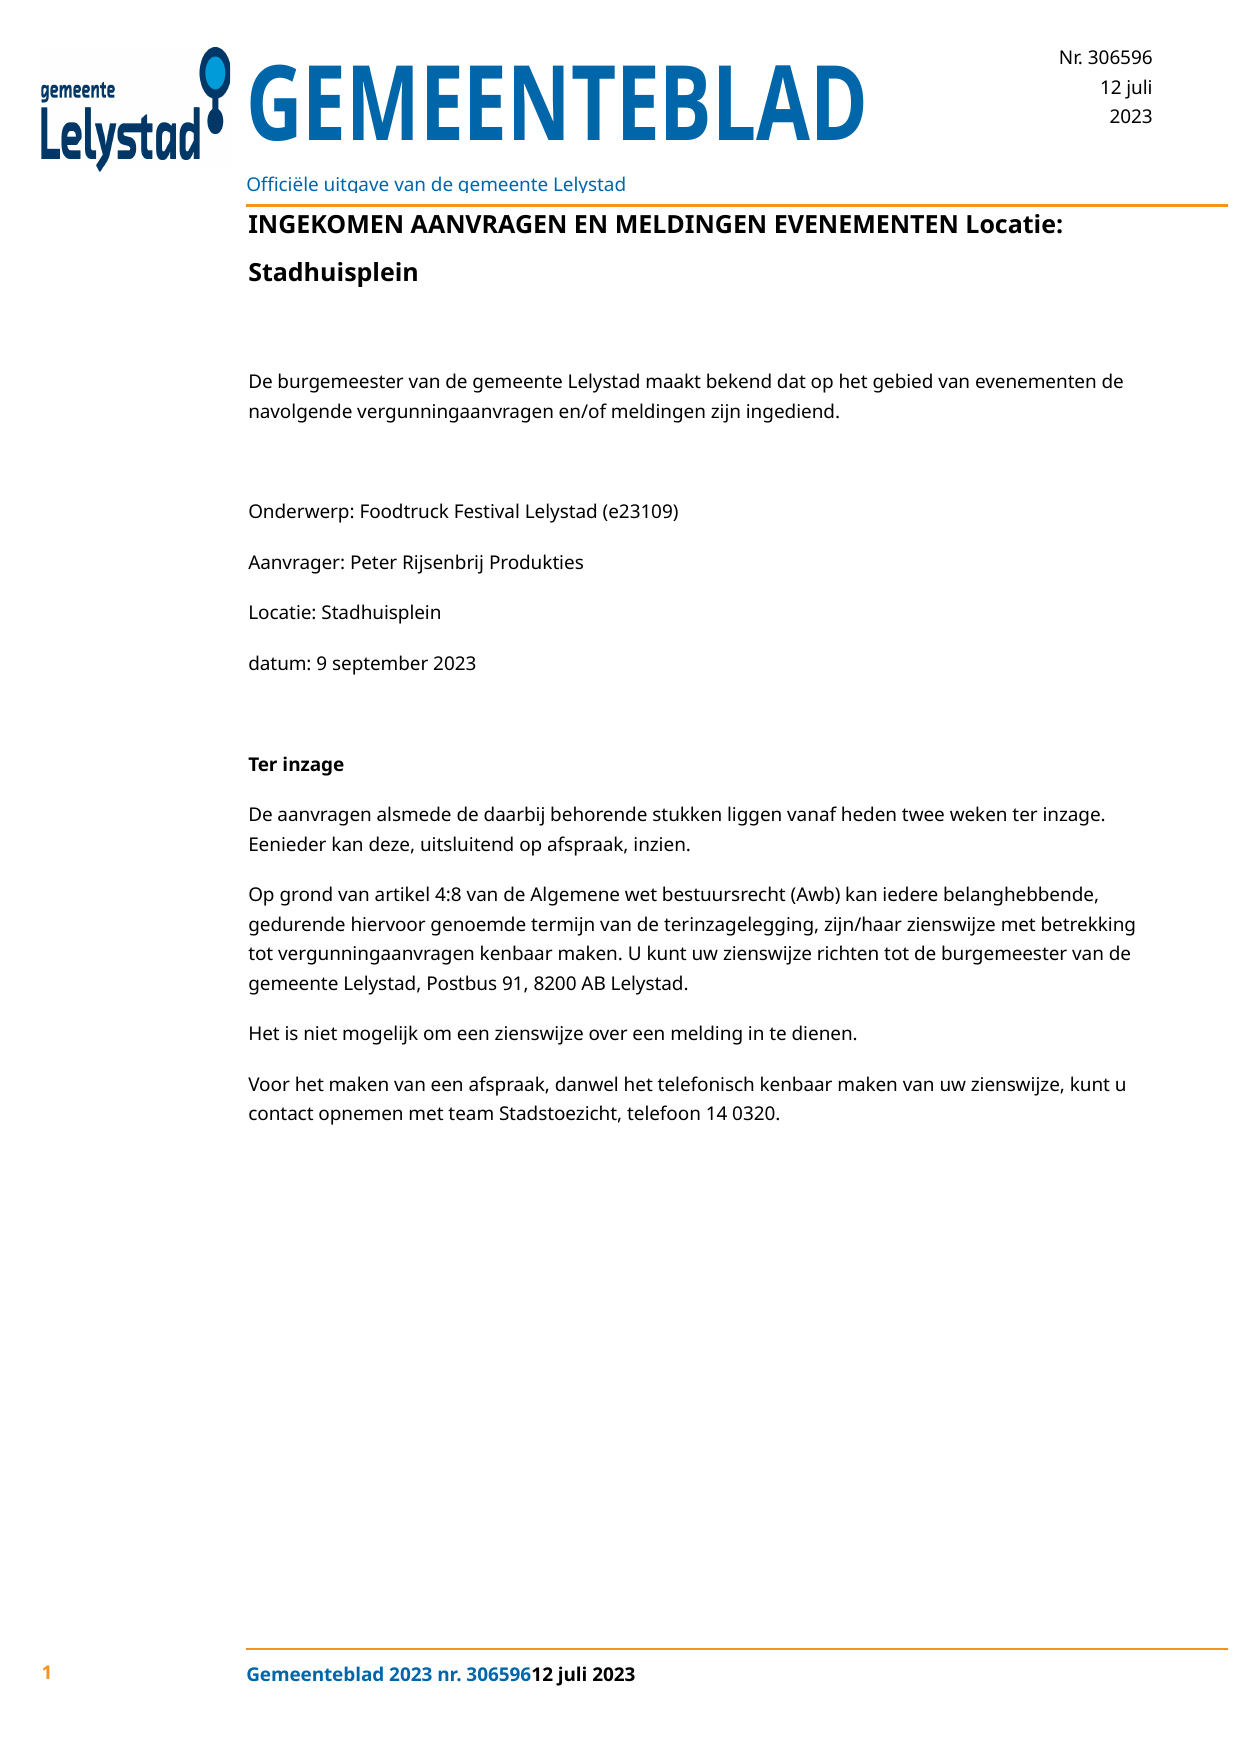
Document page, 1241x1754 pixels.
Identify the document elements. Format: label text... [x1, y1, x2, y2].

text Voor het maken van een afspraak, danwel het telefonisch kenbaar maken van uw zienswijze, kunt u contact opnemen met team Stadstoezicht, telefoon 14 0320. [248, 1071, 1152, 1126]
text Op grond van artikel 4:8 van de Algemene wet bestuursrecht (Awb) kan iedere belanghebbende, gedurende hiervoor genoemde termijn van de terinzagelegging, zijn/haar zienswijze met betrekking tot vergunningaanvragen kenbaar maken. U kunt uw zienswijze richten tot de burgemeester van de gemeente Lelystad, Postbus 91, 8200 AB Lelystad. [248, 881, 1152, 996]
text Onderwerp: Foodtruck Festival Lelystad (e23109) [248, 499, 1152, 524]
text INGEKOMEN AANVRAGEN EN MELDINGEN EVENEMENTEN Locatie: Stadhuisplein [248, 207, 1152, 288]
text Ter inzage [248, 751, 1152, 777]
text De aanvragen alsmede de daarbij behorende stukken liggen vanaf heden twee weken ter inzage. Eenieder kan deze, uitsluitend op afspraak, inzien. [248, 801, 1152, 857]
text datum: 9 september 2023 [248, 650, 1152, 676]
text Locatie: Stadhuisplein [248, 599, 1152, 625]
picture [41, 47, 231, 172]
text Aanvrager: Peter Rijsenbrij Produkties [248, 549, 1152, 575]
text De burgemeester van de gemeente Lelystad maakt bekend dat op het gebied van evenementen de navolgende vergunningaanvragen en/of meldingen zijn ingediend. [248, 368, 1152, 424]
text Het is niet mogelijk om een zienswijze over een melding in te dienen. [248, 1020, 1152, 1046]
